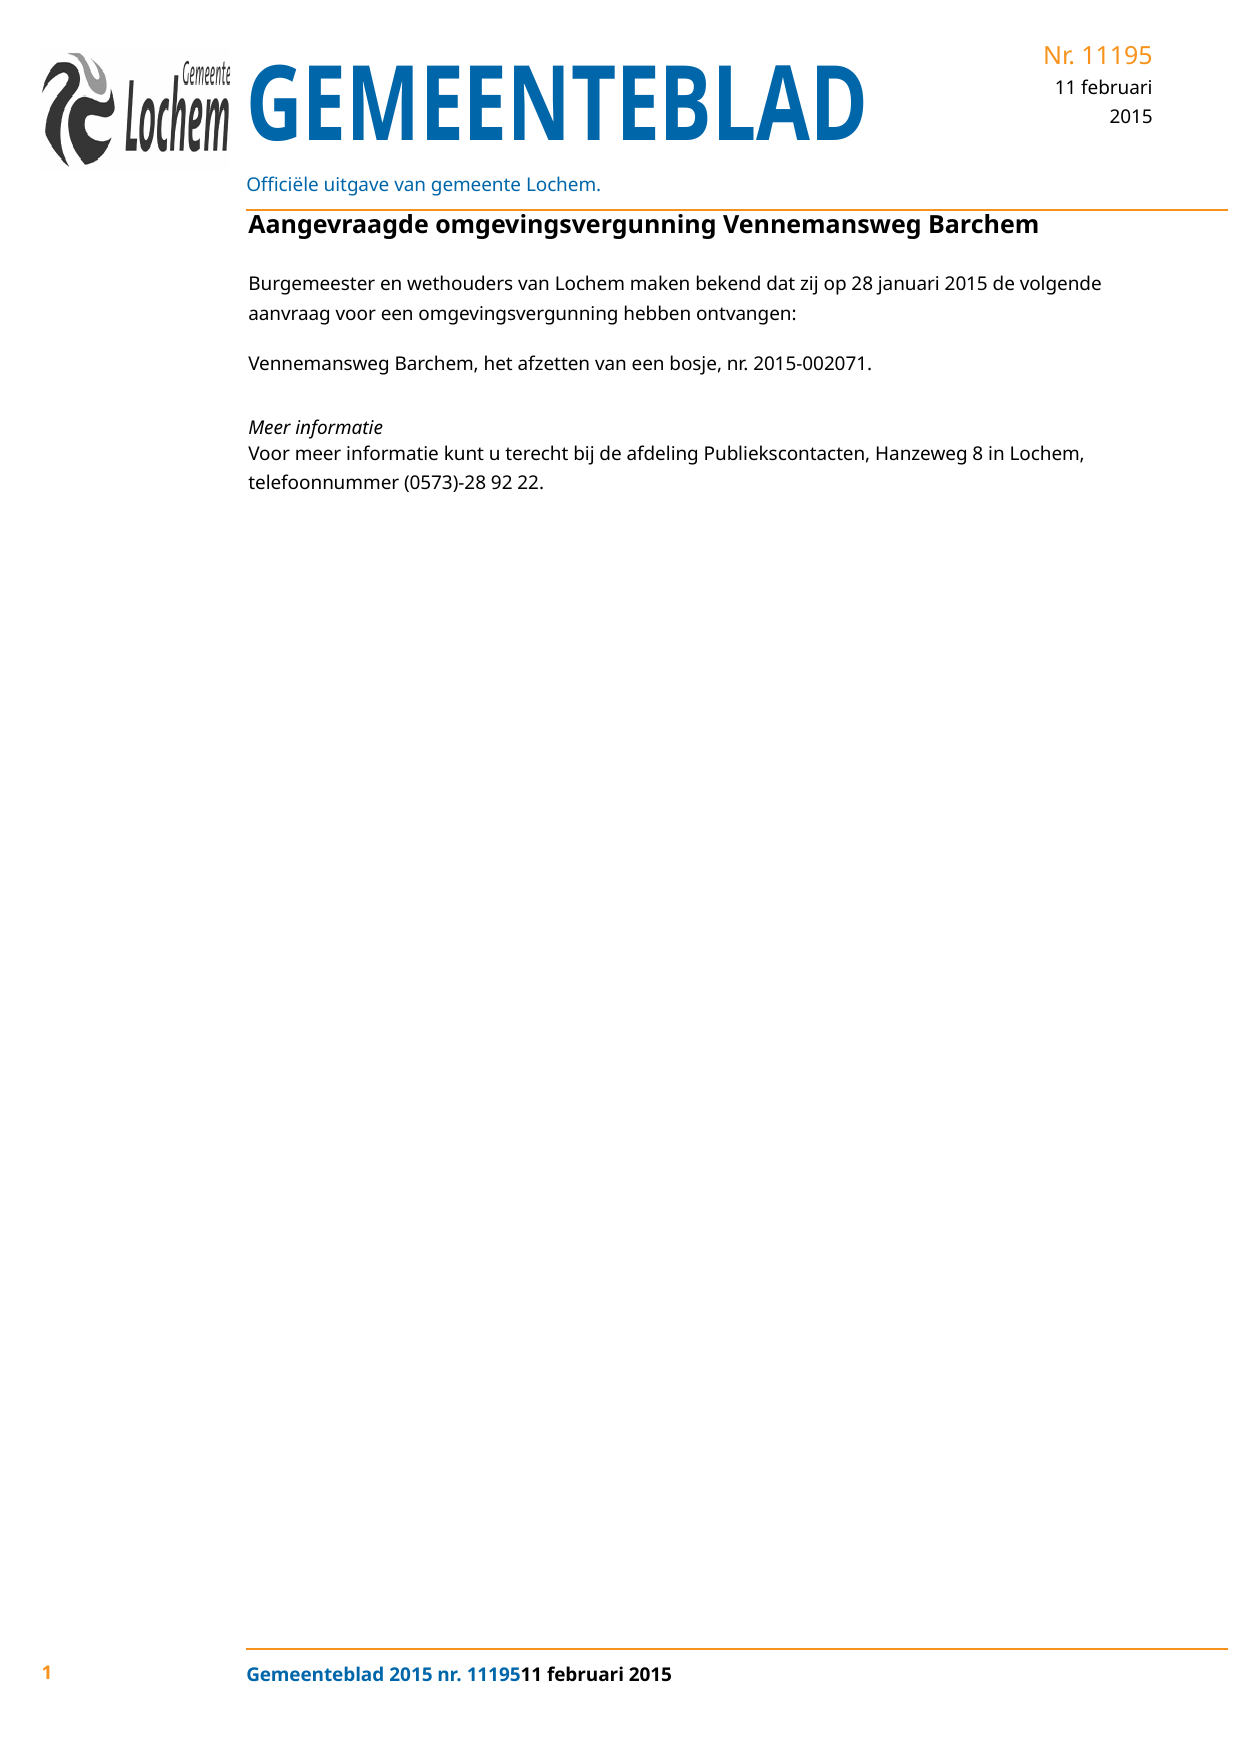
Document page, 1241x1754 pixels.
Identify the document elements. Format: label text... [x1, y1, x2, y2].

text Meer informatie [248, 414, 1152, 440]
text Voor meer informatie kunt u terecht bij de afdeling Publiekscontacten, Hanzeweg 8 in Lochem, telefoonnummer (0573)-28 92 22. [248, 440, 1152, 495]
picture [41, 47, 231, 172]
text Vennemansweg Barchem, het afzetten van een bosje, nr. 2015-002071. [248, 350, 1152, 376]
text Aangevraagde omgevingsvergunning Vennemansweg Barchem [248, 211, 1152, 241]
text Burgemeester en wethouders van Lochem maken bekend dat zij op 28 januari 2015 de volgende aanvraag voor een omgevingsvergunning hebben ontvangen: [248, 270, 1152, 326]
